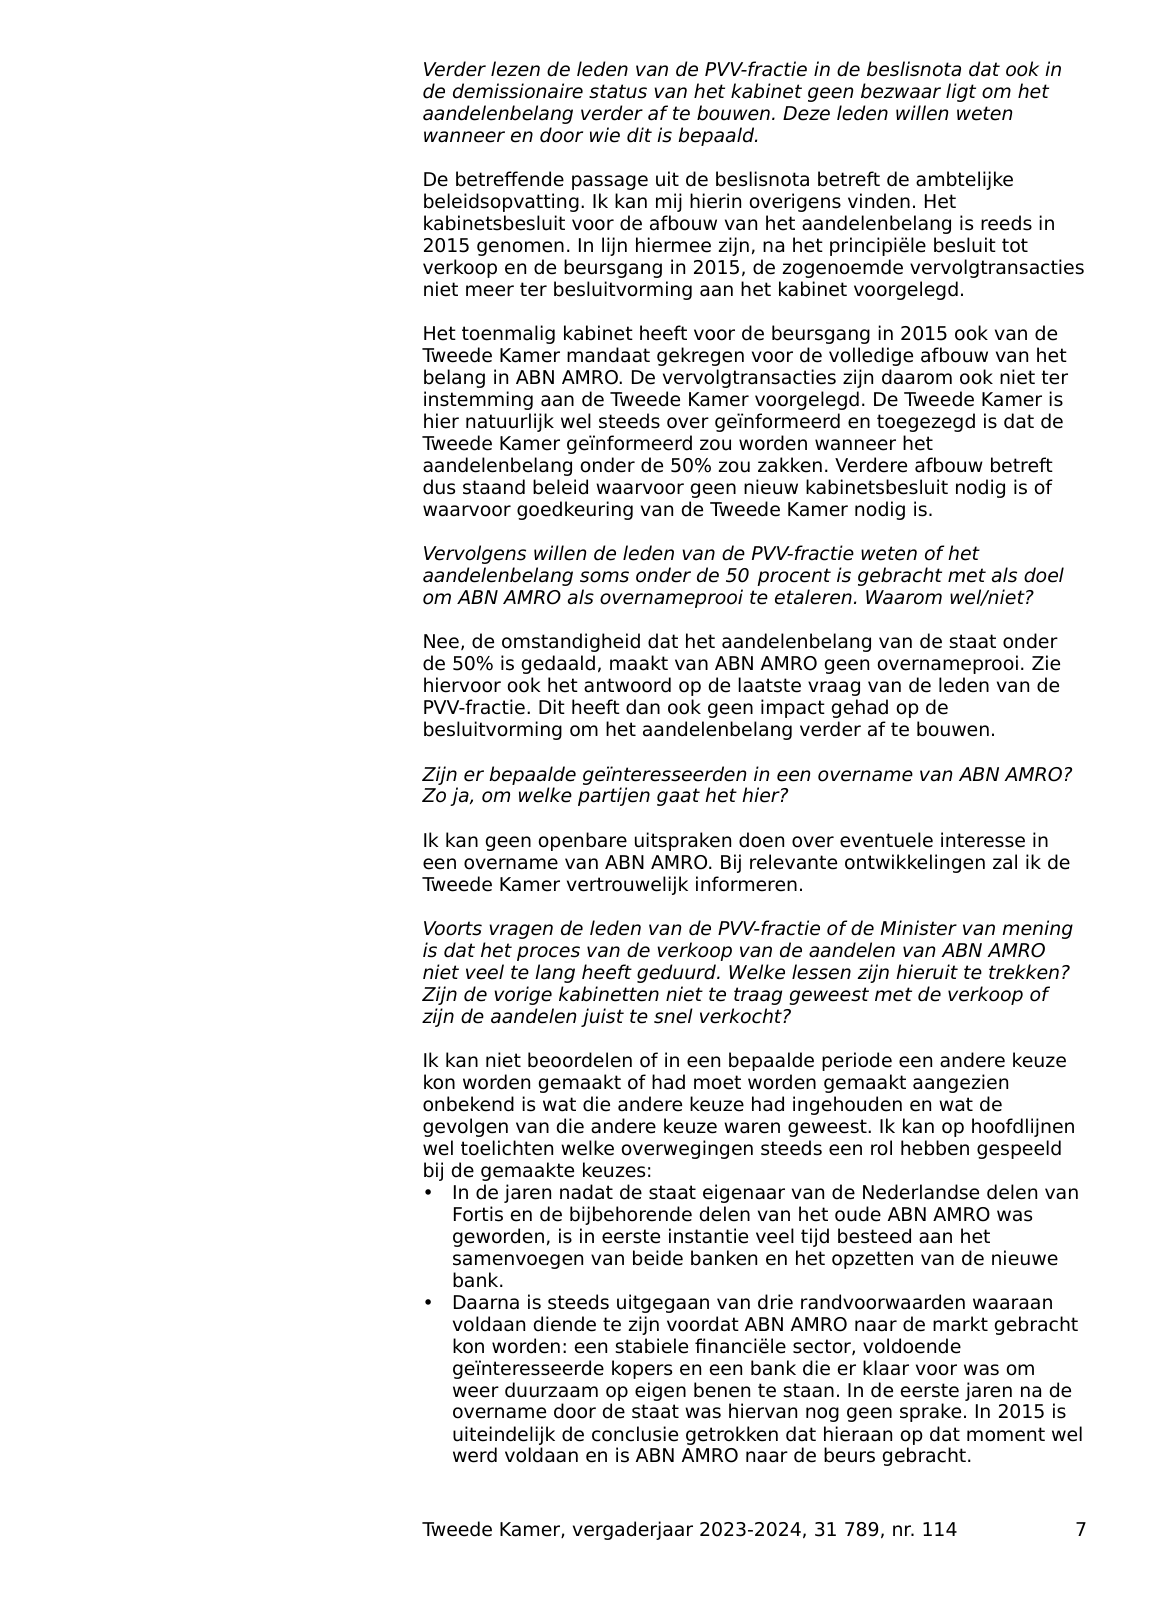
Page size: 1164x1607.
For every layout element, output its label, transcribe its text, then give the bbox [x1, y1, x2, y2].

text Verder lezen de leden van de PVV-fractie in de beslisnota dat ook in de demissionaire status van het kabinet geen bezwaar ligt om het aandelenbelang verder af te bouwen. Deze leden willen weten wanneer en door wie dit is bepaald. [422, 59, 1087, 147]
text • In de jaren nadat de staat eigenaar van de Nederlandse delen van Fortis en de bijbehorende delen van het oude ABN AMRO was geworden, is in eerste instantie veel tijd besteed aan het samenvoegen van beide banken en het opzetten van de nieuwe bank. [422, 1182, 1087, 1292]
text Ik kan geen openbare uitspraken doen over eventuele interesse in een overname van ABN AMRO. Bij relevante ontwikkelingen zal ik de Tweede Kamer vertrouwelijk informeren. [422, 829, 1087, 896]
text Vervolgens willen de leden van de PVV-fractie weten of het aandelenbelang soms onder de 50 procent is gebracht met als doel om ABN AMRO als overnameprooi te etaleren. Waarom wel/niet? [422, 543, 1087, 609]
text Het toenmalig kabinet heeft voor de beursgang in 2015 ook van de Tweede Kamer mandaat gekregen voor de volledige afbouw van het belang in ABN AMRO. De vervolgtransacties zijn daarom ook niet ter instemming aan de Tweede Kamer voorgelegd. De Tweede Kamer is hier natuurlijk wel steeds over geïnformeerd en toegezegd is dat de Tweede Kamer geïnformeerd zou worden wanneer het aandelenbelang onder de 50% zou zakken. Verdere afbouw betreft dus staand beleid waarvoor geen nieuw kabinetsbesluit nodig is of waarvoor goedkeuring van de Tweede Kamer nodig is. [422, 323, 1087, 521]
text • Daarna is steeds uitgegaan van drie randvoorwaarden waaraan voldaan diende te zijn voordat ABN AMRO naar de markt gebracht kon worden: een stabiele financiële sector, voldoende geïnteresseerde kopers en een bank die er klaar voor was om weer duurzaam op eigen benen te staan. In de eerste jaren na de overname door de staat was hiervan nog geen sprake. In 2015 is uiteindelijk de conclusie getrokken dat hieraan op dat moment wel werd voldaan en is ABN AMRO naar de beurs gebracht. [422, 1292, 1087, 1467]
text Voorts vragen de leden van de PVV-fractie of de Minister van mening is dat het proces van de verkoop van de aandelen van ABN AMRO niet veel te lang heeft geduurd. Welke lessen zijn hieruit te trekken? Zijn de vorige kabinetten niet te traag geweest met de verkoop of zijn de aandelen juist te snel verkocht? [422, 918, 1087, 1028]
text Ik kan niet beoordelen of in een bepaalde periode een andere keuze kon worden gemaakt of had moet worden gemaakt aangezien onbekend is wat die andere keuze had ingehouden en wat de gevolgen van die andere keuze waren geweest. Ik kan op hoofdlijnen wel toelichten welke overwegingen steeds een rol hebben gespeeld bij de gemaakte keuzes: [422, 1050, 1087, 1182]
text Nee, de omstandigheid dat het aandelenbelang van de staat onder de 50% is gedaald, maakt van ABN AMRO geen overnameprooi. Zie hiervoor ook het antwoord op de laatste vraag van de leden van de PVV-fractie. Dit heeft dan ook geen impact gehad op de besluitvorming om het aandelenbelang verder af te bouwen. [422, 631, 1087, 741]
text De betreffende passage uit de beslisnota betreft de ambtelijke beleidsopvatting. Ik kan mij hierin overigens vinden. Het kabinetsbesluit voor de afbouw van het aandelenbelang is reeds in 2015 genomen. In lijn hiermee zijn, na het principiële besluit tot verkoop en de beursgang in 2015, de zogenoemde vervolgtransacties niet meer ter besluitvorming aan het kabinet voorgelegd. [422, 169, 1087, 301]
text Zijn er bepaalde geïnteresseerden in een overname van ABN AMRO? Zo ja, om welke partijen gaat het hier? [422, 763, 1087, 807]
